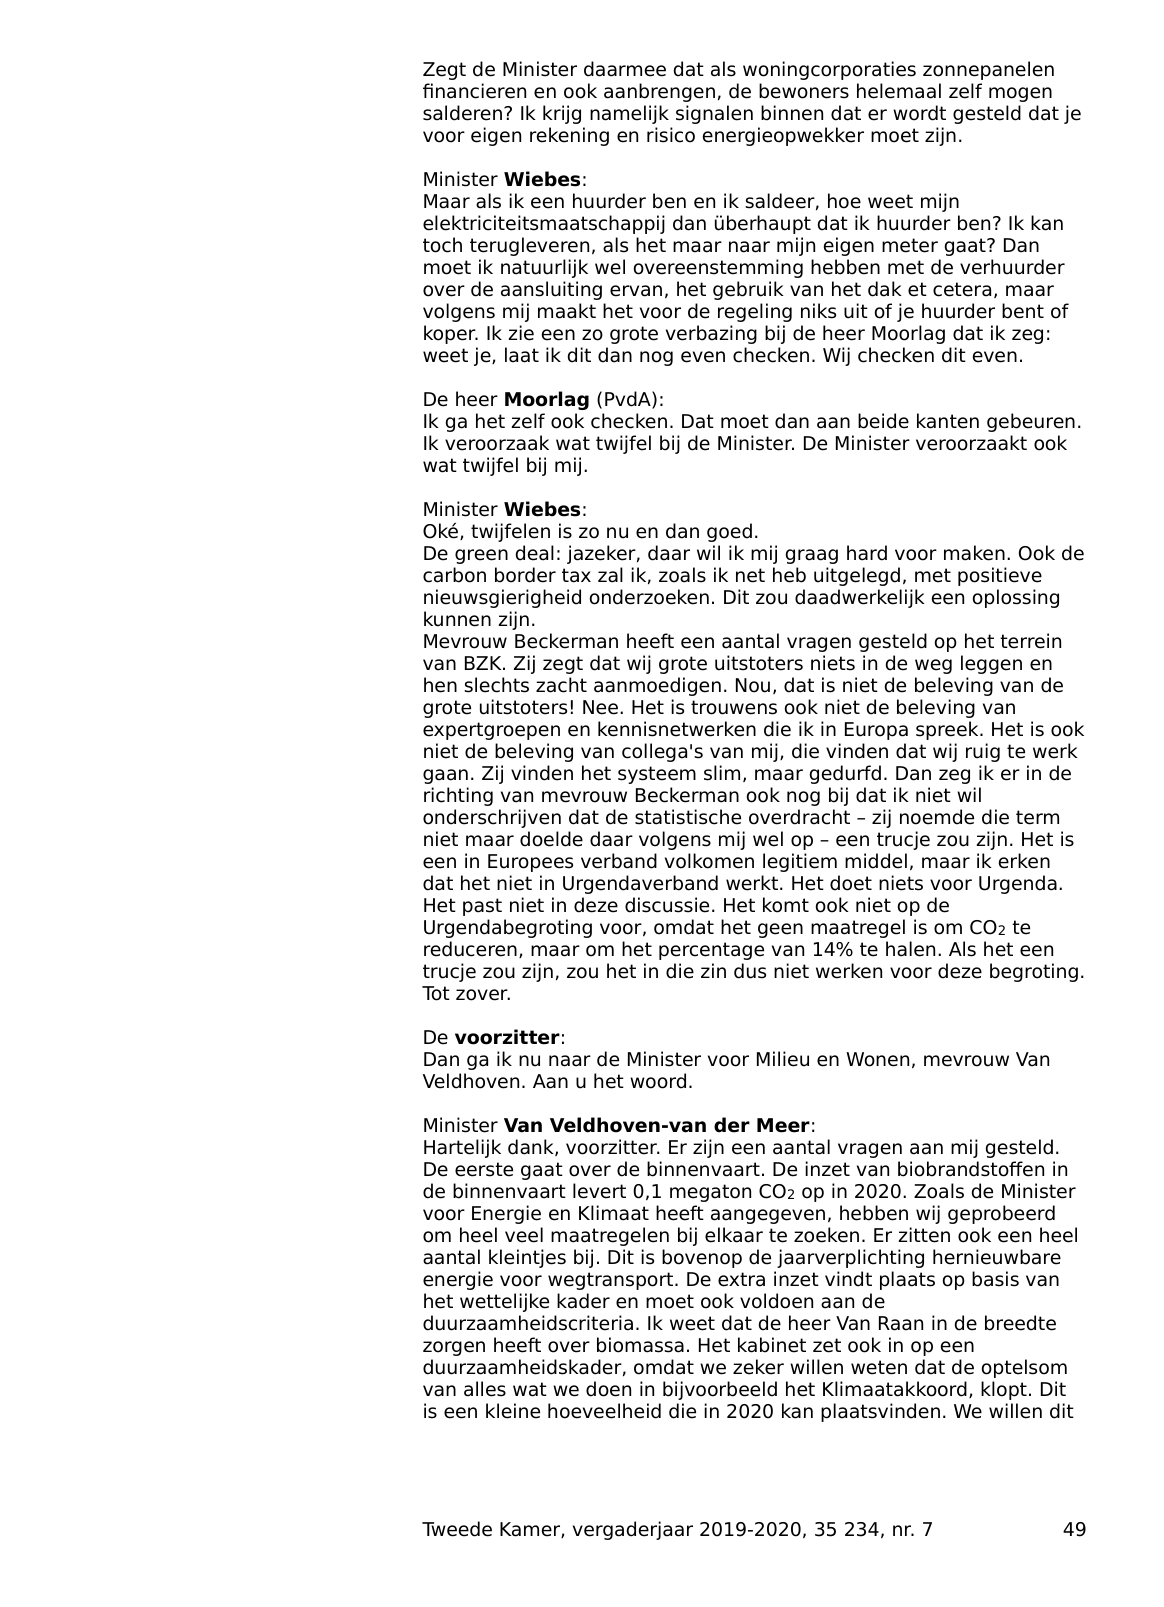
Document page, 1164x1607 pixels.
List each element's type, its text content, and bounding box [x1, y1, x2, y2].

text Maar als ik een huurder ben en ik saldeer, hoe weet mijn elektriciteitsmaatschappij dan überhaupt dat ik huurder ben? Ik kan toch terugleveren, als het maar naar mijn eigen meter gaat? Dan moet ik natuurlijk wel overeenstemming hebben met de verhuurder over de aansluiting ervan, het gebruik van het dak et cetera, maar volgens mij maakt het voor de regeling niks uit of je huurder bent of koper. Ik zie een zo grote verbazing bij de heer Moorlag dat ik zeg: weet je, laat ik dit dan nog even checken. Wij checken dit even. [422, 191, 1087, 367]
text De voorzitter: [422, 1027, 1087, 1049]
text De green deal: jazeker, daar wil ik mij graag hard voor maken. Ook de carbon border tax zal ik, zoals ik net heb uitgelegd, met positieve nieuwsgierigheid onderzoeken. Dit zou daadwerkelijk een oplossing kunnen zijn. [422, 543, 1087, 631]
text Dan ga ik nu naar de Minister voor Milieu en Wonen, mevrouw Van Veldhoven. Aan u het woord. [422, 1049, 1087, 1093]
text Oké, twijfelen is zo nu en dan goed. [422, 521, 1087, 543]
text Ik ga het zelf ook checken. Dat moet dan aan beide kanten gebeuren. Ik veroorzaak wat twijfel bij de Minister. De Minister veroorzaakt ook wat twijfel bij mij. [422, 411, 1087, 477]
text Minister Wiebes: [422, 169, 1087, 191]
text De heer Moorlag (PvdA): [422, 389, 1087, 411]
text Zegt de Minister daarmee dat als woningcorporaties zonnepanelen financieren en ook aanbrengen, de bewoners helemaal zelf mogen salderen? Ik krijg namelijk signalen binnen dat er wordt gesteld dat je voor eigen rekening en risico energieopwekker moet zijn. [422, 59, 1087, 147]
text Hartelijk dank, voorzitter. Er zijn een aantal vragen aan mij gesteld. De eerste gaat over de binnenvaart. De inzet van biobrandstoffen in de binnenvaart levert 0,1 megaton CO2 op in 2020. Zoals de Minister voor Energie en Klimaat heeft aangegeven, hebben wij geprobeerd om heel veel maatregelen bij elkaar te zoeken. Er zitten ook een heel aantal kleintjes bij. Dit is bovenop de jaarverplichting hernieuwbare energie voor wegtransport. De extra inzet vindt plaats op basis van het wettelijke kader en moet ook voldoen aan de duurzaamheidscriteria. Ik weet dat de heer Van Raan in de breedte zorgen heeft over biomassa. Het kabinet zet ook in op een duurzaamheidskader, omdat we zeker willen weten dat de optelsom van alles wat we doen in bijvoorbeeld het Klimaatakkoord, klopt. Dit is een kleine hoeveelheid die in 2020 kan plaatsvinden. We willen dit [422, 1137, 1087, 1423]
text Tot zover. [422, 983, 1087, 1005]
text Minister Wiebes: [422, 499, 1087, 521]
text Minister Van Veldhoven-van der Meer: [422, 1115, 1087, 1137]
text Mevrouw Beckerman heeft een aantal vragen gesteld op het terrein van BZK. Zij zegt dat wij grote uitstoters niets in de weg leggen en hen slechts zacht aanmoedigen. Nou, dat is niet de beleving van de grote uitstoters! Nee. Het is trouwens ook niet de beleving van expertgroepen en kennisnetwerken die ik in Europa spreek. Het is ook niet de beleving van collega's van mij, die vinden dat wij ruig te werk gaan. Zij vinden het systeem slim, maar gedurfd. Dan zeg ik er in de richting van mevrouw Beckerman ook nog bij dat ik niet wil onderschrijven dat de statistische overdracht – zij noemde die term niet maar doelde daar volgens mij wel op – een trucje zou zijn. Het is een in Europees verband volkomen legitiem middel, maar ik erken dat het niet in Urgendaverband werkt. Het doet niets voor Urgenda. Het past niet in deze discussie. Het komt ook niet op de Urgendabegroting voor, omdat het geen maatregel is om CO2 te reduceren, maar om het percentage van 14% te halen. Als het een trucje zou zijn, zou het in die zin dus niet werken voor deze begroting. [422, 631, 1087, 983]
